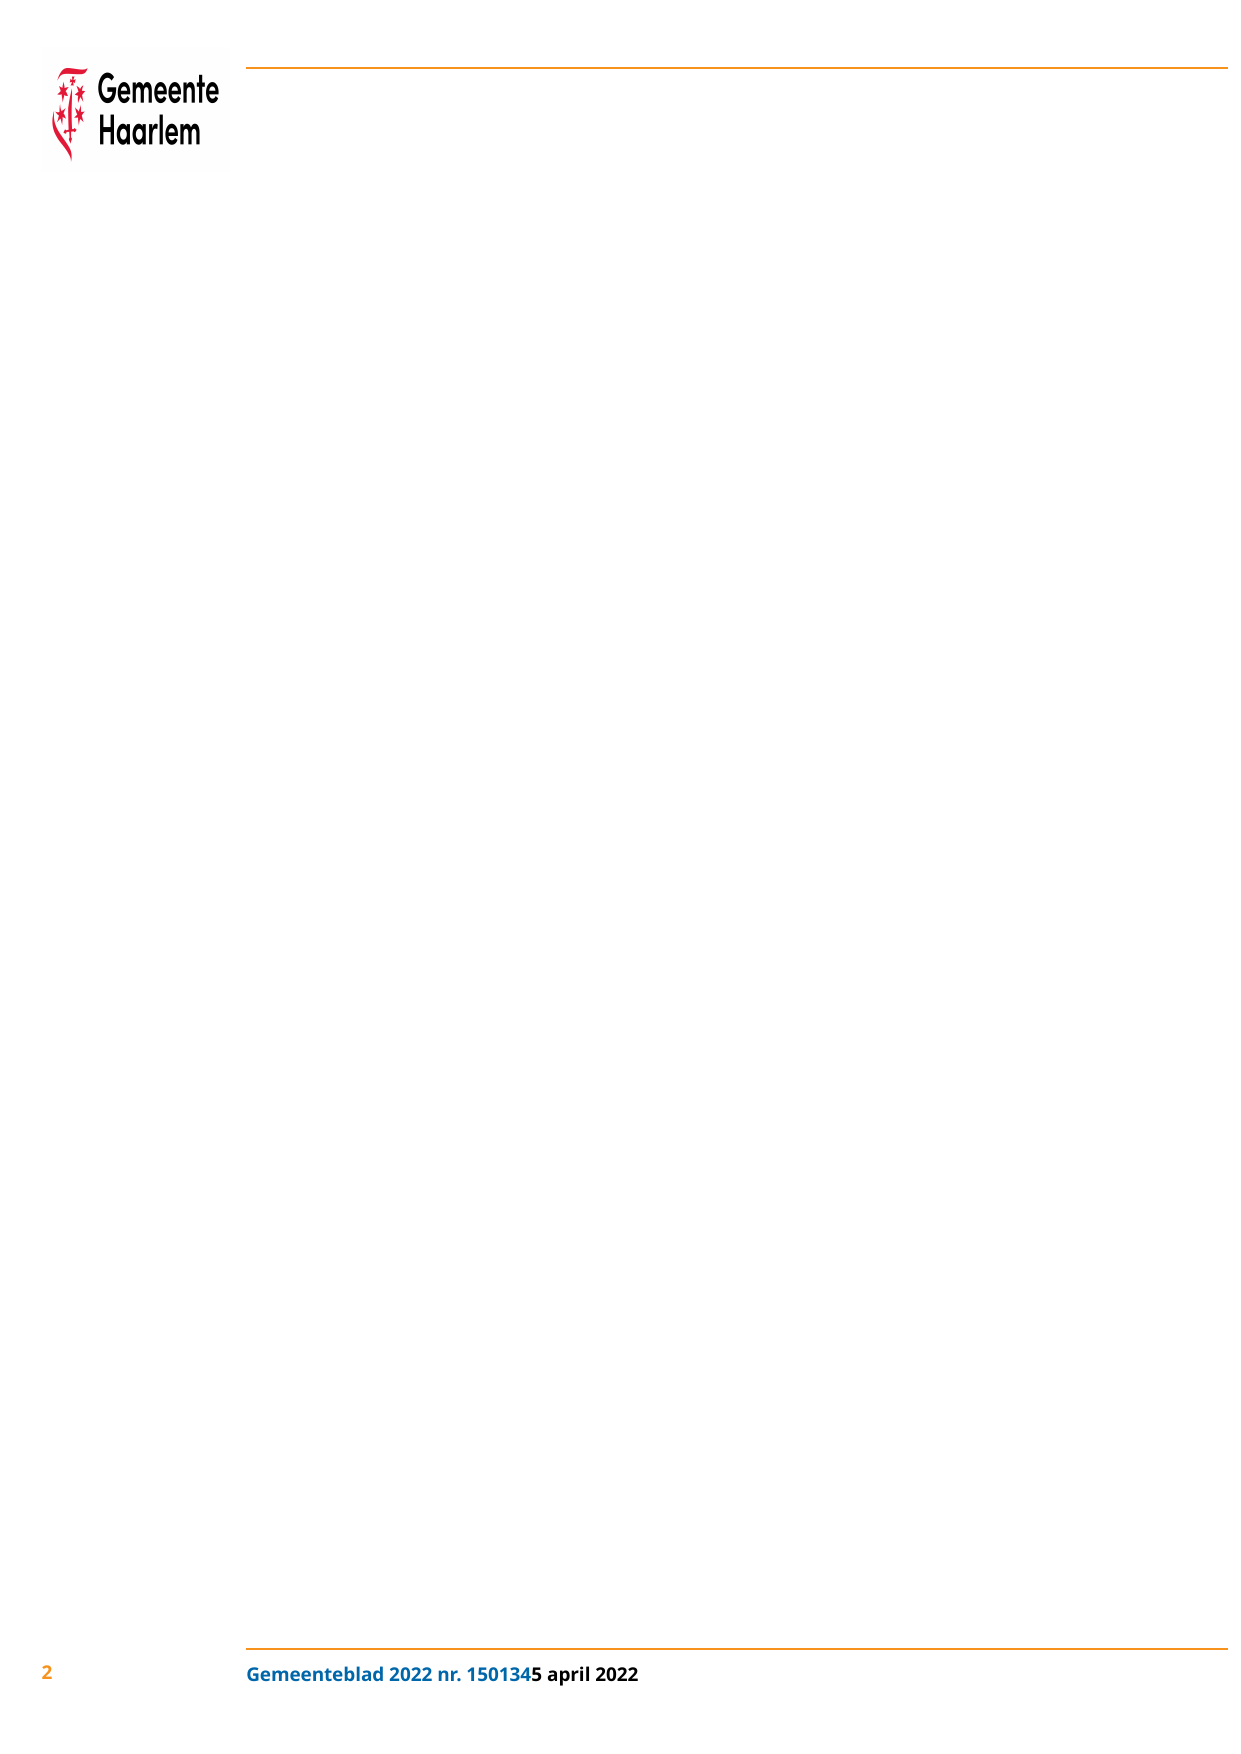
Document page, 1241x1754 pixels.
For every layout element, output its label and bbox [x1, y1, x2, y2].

picture [41, 47, 231, 172]
